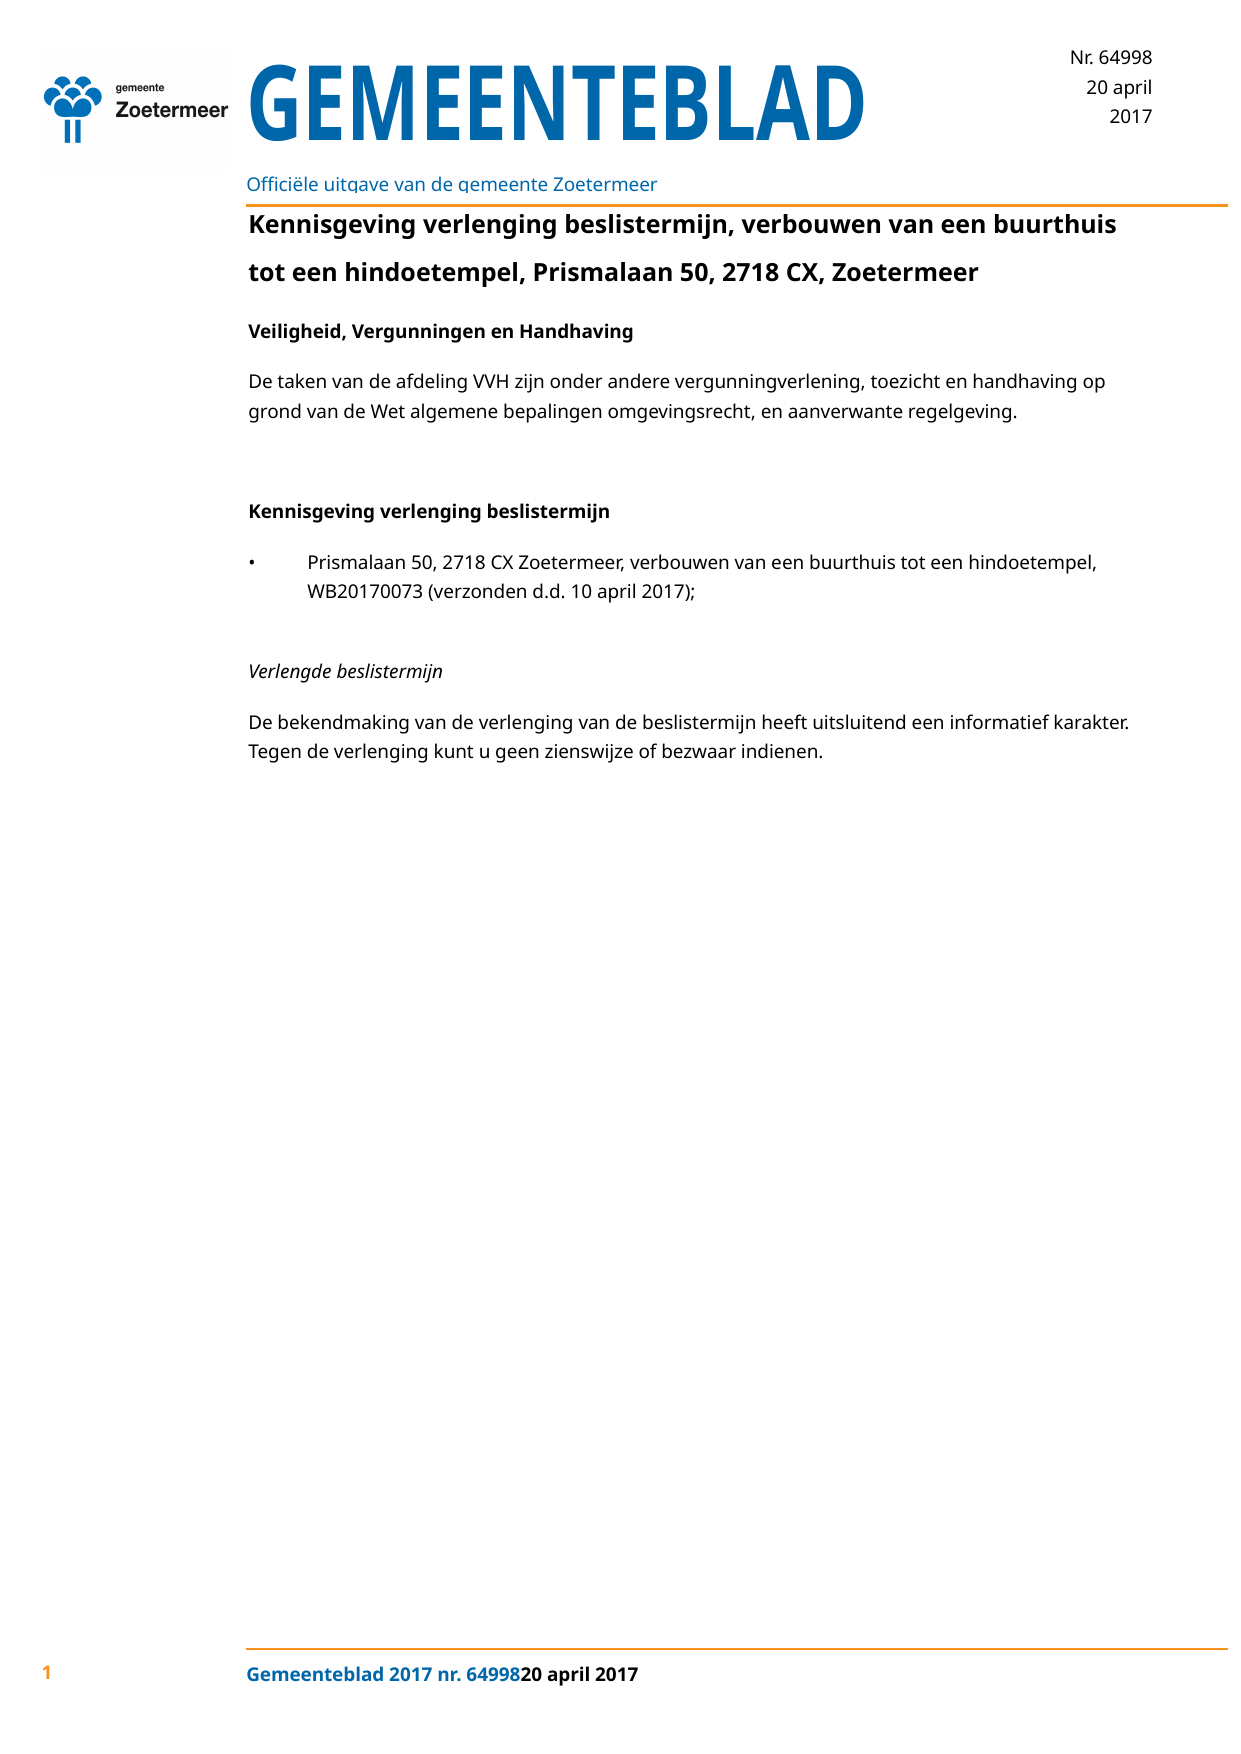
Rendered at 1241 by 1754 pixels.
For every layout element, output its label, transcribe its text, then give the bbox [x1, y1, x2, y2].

text Kennisgeving verlenging beslistermijn [248, 499, 1152, 524]
list Prismalaan 50, 2718 CX Zoetermeer, verbouwen van een buurthuis tot een hindoetempel, WB20170073 (verzonden d.d. 10 april 2017); [248, 549, 1152, 604]
text Kennisgeving verlenging beslistermijn, verbouwen van een buurthuis tot een hindoetempel, Prismalaan 50, 2718 CX, Zoetermeer [248, 207, 1152, 288]
text Veiligheid, Vergunningen en Handhaving [248, 318, 1152, 344]
text De bekendmaking van de verlenging van de beslistermijn heeft uitsluitend een informatief karakter. Tegen de verlenging kunt u geen zienswijze of bezwaar indienen. [248, 709, 1152, 764]
text Verlengde beslistermijn [248, 659, 1152, 684]
text De taken van de afdeling VVH zijn onder andere vergunningverlening, toezicht en handhaving op grond van de Wet algemene bepalingen omgevingsrecht, en aanverwante regelgeving. [248, 368, 1152, 424]
picture [41, 47, 231, 172]
